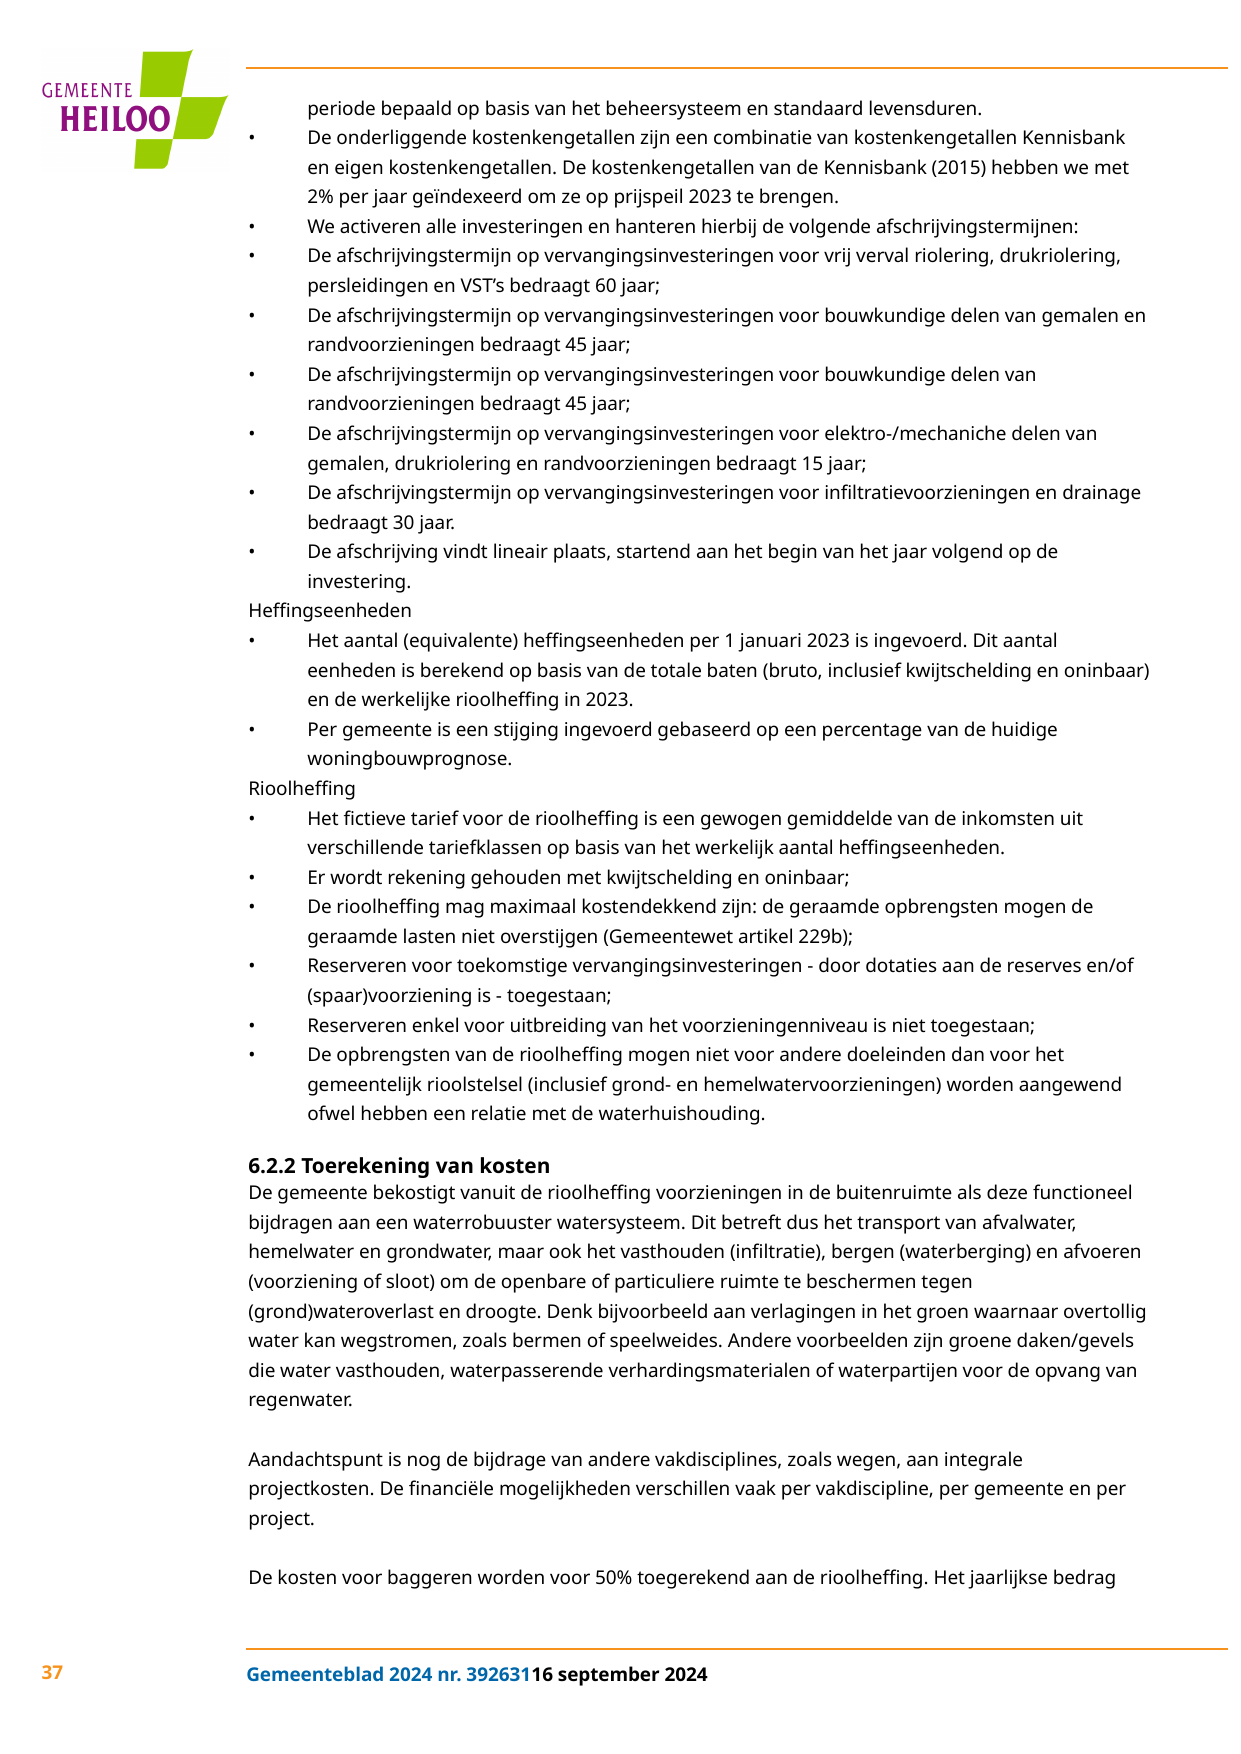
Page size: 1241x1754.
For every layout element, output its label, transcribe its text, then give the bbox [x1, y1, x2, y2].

list De afschrijving vindt lineair plaats, startend aan het begin van het jaar volgend op de investering. [248, 538, 1152, 594]
list Het aantal (equivalente) heffingseenheden per 1 januari 2023 is ingevoerd. Dit aantal eenheden is berekend op basis van de totale baten (bruto, inclusief kwijtschelding en oninbaar) en de werkelijke rioolheffing in 2023. [248, 627, 1152, 712]
list Reserveren voor toekomstige vervangingsinvesteringen - door dotaties aan de reserves en/of (spaar)voorziening is - toegestaan; [248, 953, 1152, 1008]
text De kosten voor baggeren worden voor 50% toegerekend aan de rioolheffing. Het jaarlijkse bedrag [248, 1564, 1152, 1590]
list De rioolheffing mag maximaal kostendekkend zijn: de geraamde opbrengsten mogen de geraamde lasten niet overstijgen (Gemeentewet artikel 229b); [248, 893, 1152, 949]
list Het fictieve tarief voor de rioolheffing is een gewogen gemiddelde van de inkomsten uit verschillende tariefklassen op basis van het werkelijk aantal heffingseenheden. [248, 805, 1152, 860]
list Reserveren enkel voor uitbreiding van het voorzieningenniveau is niet toegestaan; [248, 1012, 1152, 1038]
list De afschrijvingstermijn op vervangingsinvesteringen voor infiltratievoorzieningen en drainage bedraagt 30 jaar. [248, 479, 1152, 535]
list De afschrijvingstermijn op vervangingsinvesteringen voor vrij verval riolering, drukriolering, persleidingen en VST’s bedraagt 60 jaar; [248, 243, 1152, 298]
text Heffingseenheden [248, 598, 1152, 623]
list Per gemeente is een stijging ingevoerd gebaseerd op een percentage van de huidige woningbouwprognose. [248, 716, 1152, 771]
list De afschrijvingstermijn op vervangingsinvesteringen voor bouwkundige delen van randvoorzieningen bedraagt 45 jaar; [248, 361, 1152, 416]
text De gemeente bekostigt vanuit de rioolheffing voorzieningen in de buitenruimte als deze functioneel bijdragen aan een waterrobuuster watersysteem. Dit betreft dus het transport van afvalwater, hemelwater en grondwater, maar ook het vasthouden (infiltratie), bergen (waterberging) en afvoeren (voorziening of sloot) om de openbare of particuliere ruimte te beschermen tegen (grond)wateroverlast en droogte. Denk bijvoorbeeld aan verlagingen in het groen waarnaar overtollig water kan wegstromen, zoals bermen of speelweides. Andere voorbeelden zijn groene daken/gevels die water vasthouden, waterpasserende verhardingsmaterialen of waterpartijen voor de opvang van regenwater. [248, 1179, 1152, 1412]
list periode bepaald op basis van het beheersysteem en standaard levensduren. [248, 95, 1152, 121]
list De opbrengsten van de rioolheffing mogen niet voor andere doeleinden dan voor het gemeentelijk rioolstelsel (inclusief grond- en hemelwatervoorzieningen) worden aangewend ofwel hebben een relatie met de waterhuishouding. [248, 1041, 1152, 1126]
text 6.2.2 Toerekening van kosten [248, 1151, 1152, 1179]
list De afschrijvingstermijn op vervangingsinvesteringen voor elektro-/mechaniche delen van gemalen, drukriolering en randvoorzieningen bedraagt 15 jaar; [248, 420, 1152, 476]
list Er wordt rekening gehouden met kwijtschelding en oninbaar; [248, 864, 1152, 890]
list De afschrijvingstermijn op vervangingsinvesteringen voor bouwkundige delen van gemalen en randvoorzieningen bedraagt 45 jaar; [248, 302, 1152, 357]
text Rioolheffing [248, 775, 1152, 801]
picture [41, 47, 231, 172]
list We activeren alle investeringen en hanteren hierbij de volgende afschrijvingstermijnen: [248, 213, 1152, 239]
list De onderliggende kostenkengetallen zijn een combinatie van kostenkengetallen Kennisbank en eigen kostenkengetallen. De kostenkengetallen van de Kennisbank (2015) hebben we met 2% per jaar geïndexeerd om ze op prijspeil 2023 te brengen. [248, 124, 1152, 209]
text Aandachtspunt is nog de bijdrage van andere vakdisciplines, zoals wegen, aan integrale projectkosten. De financiële mogelijkheden verschillen vaak per vakdiscipline, per gemeente en per project. [248, 1446, 1152, 1531]
